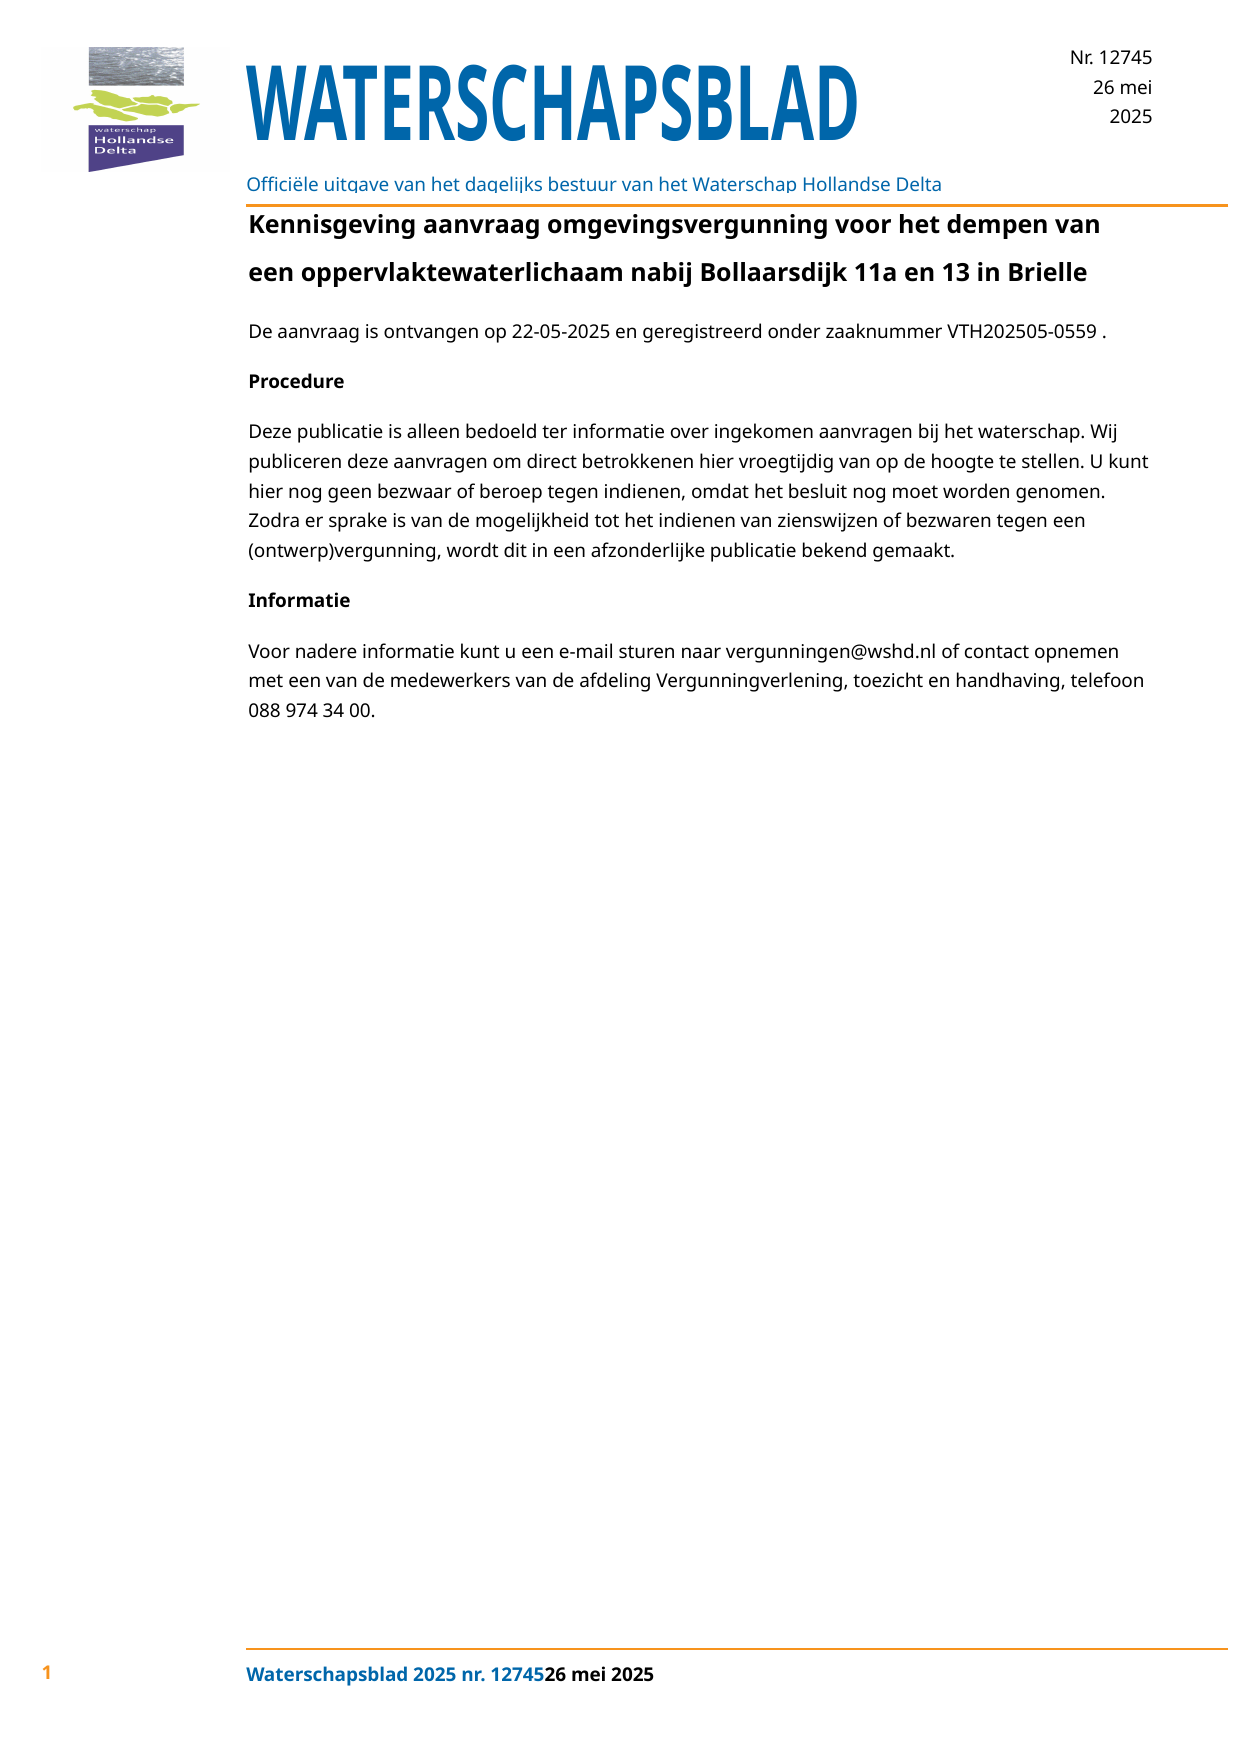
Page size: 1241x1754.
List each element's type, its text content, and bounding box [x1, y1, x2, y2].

text De aanvraag is ontvangen op 22-05-2025 en geregistreerd onder zaaknummer VTH202505-0559 . [248, 318, 1152, 344]
text Informatie [248, 587, 1152, 613]
text Kennisgeving aanvraag omgevingsvergunning voor het dempen van een oppervlaktewaterlichaam nabij Bollaarsdijk 11a en 13 in Brielle [248, 207, 1152, 288]
text Deze publicatie is alleen bedoeld ter informatie over ingekomen aanvragen bij het waterschap. Wij publiceren deze aanvragen om direct betrokkenen hier vroegtijdig van op de hoogte te stellen. U kunt hier nog geen bezwaar of beroep tegen indienen, omdat het besluit nog moet worden genomen. Zodra er sprake is van de mogelijkheid tot het indienen van zienswijzen of bezwaren tegen een (ontwerp)vergunning, wordt dit in een afzonderlijke publicatie bekend gemaakt. [248, 419, 1152, 563]
text Procedure [248, 368, 1152, 394]
text Voor nadere informatie kunt u een e-mail sturen naar vergunningen@wshd.nl of contact opnemen met een van de medewerkers van de afdeling Vergunningverlening, toezicht en handhaving, telefoon 088 974 34 00. [248, 638, 1152, 723]
picture [41, 47, 231, 172]
